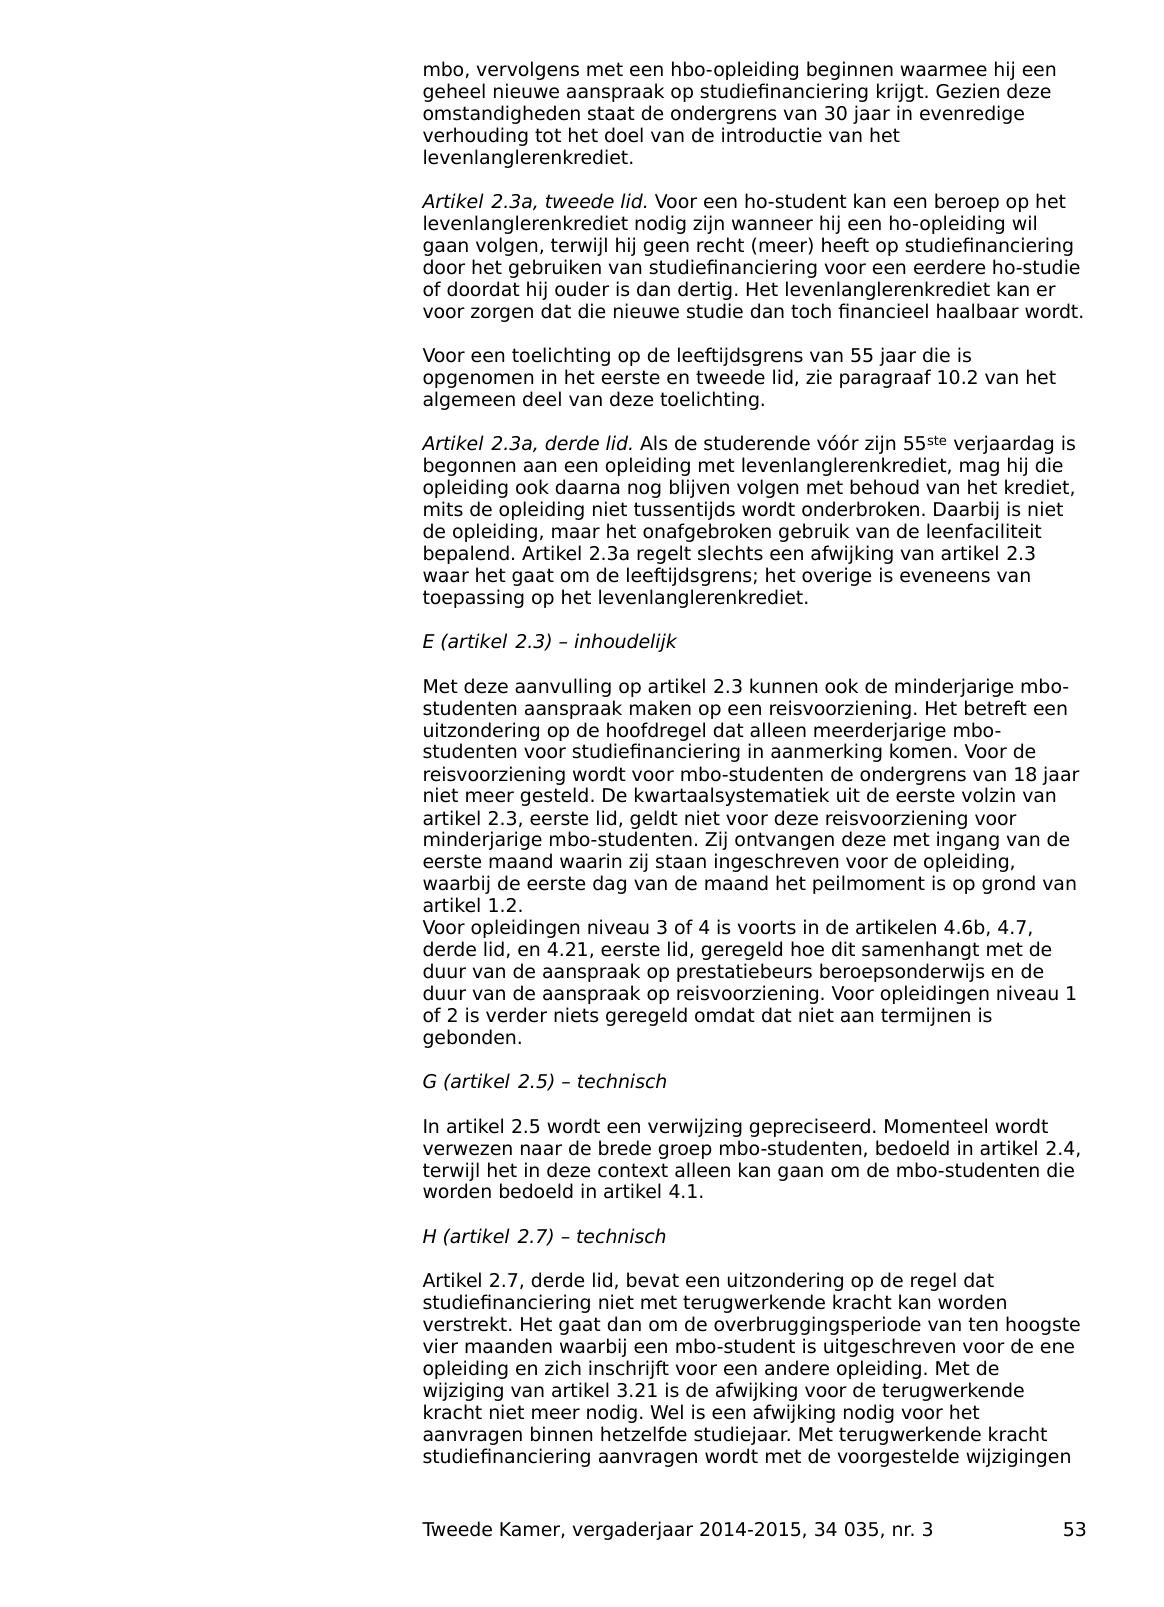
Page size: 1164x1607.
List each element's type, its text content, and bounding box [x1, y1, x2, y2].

subtitle H (artikel 2.7) – technisch [422, 1226, 1087, 1248]
text Artikel 2.3a, tweede lid. Voor een ho-student kan een beroep op het levenlanglerenkrediet nodig zijn wanneer hij een ho-opleiding wil gaan volgen, terwijl hij geen recht (meer) heeft op studiefinanciering door het gebruiken van studiefinanciering voor een eerdere ho-studie of doordat hij ouder is dan dertig. Het levenlanglerenkrediet kan er voor zorgen dat die nieuwe studie dan toch financieel haalbaar wordt. [422, 191, 1087, 323]
subtitle E (artikel 2.3) – inhoudelijk [422, 631, 1087, 653]
text In artikel 2.5 wordt een verwijzing gepreciseerd. Momenteel wordt verwezen naar de brede groep mbo-studenten, bedoeld in artikel 2.4, terwijl het in deze context alleen kan gaan om de mbo-studenten die worden bedoeld in artikel 4.1. [422, 1116, 1087, 1203]
subtitle G (artikel 2.5) – technisch [422, 1071, 1087, 1093]
text Artikel 2.7, derde lid, bevat een uitzondering op de regel dat studiefinanciering niet met terugwerkende kracht kan worden verstrekt. Het gaat dan om de overbruggingsperiode van ten hoogste vier maanden waarbij een mbo-student is uitgeschreven voor de ene opleiding en zich inschrijft voor een andere opleiding. Met de wijziging van artikel 3.21 is de afwijking voor de terugwerkende kracht niet meer nodig. Wel is een afwijking nodig voor het aanvragen binnen hetzelfde studiejaar. Met terugwerkende kracht studiefinanciering aanvragen wordt met de voorgestelde wijzigingen [422, 1270, 1087, 1468]
text Voor een toelichting op de leeftijdsgrens van 55 jaar die is opgenomen in het eerste en tweede lid, zie paragraaf 10.2 van het algemeen deel van deze toelichting. [422, 345, 1087, 411]
text Voor opleidingen niveau 3 of 4 is voorts in de artikelen 4.6b, 4.7, derde lid, en 4.21, eerste lid, geregeld hoe dit samenhangt met de duur van de aanspraak op prestatiebeurs beroepsonderwijs en de duur van de aanspraak op reisvoorziening. Voor opleidingen niveau 1 of 2 is verder niets geregeld omdat dat niet aan termijnen is gebonden. [422, 917, 1087, 1049]
text mbo, vervolgens met een hbo-opleiding beginnen waarmee hij een geheel nieuwe aanspraak op studiefinanciering krijgt. Gezien deze omstandigheden staat de ondergrens van 30 jaar in evenredige verhouding tot het doel van de introductie van het levenlanglerenkrediet. [422, 59, 1087, 169]
text Met deze aanvulling op artikel 2.3 kunnen ook de minderjarige mbo-studenten aanspraak maken op een reisvoorziening. Het betreft een uitzondering op de hoofdregel dat alleen meerderjarige mbo-studenten voor studiefinanciering in aanmerking komen. Voor de reisvoorziening wordt voor mbo-studenten de ondergrens van 18 jaar niet meer gesteld. De kwartaalsystematiek uit de eerste volzin van artikel 2.3, eerste lid, geldt niet voor deze reisvoorziening voor minderjarige mbo-studenten. Zij ontvangen deze met ingang van de eerste maand waarin zij staan ingeschreven voor de opleiding, waarbij de eerste dag van de maand het peilmoment is op grond van artikel 1.2. [422, 676, 1087, 917]
text Artikel 2.3a, derde lid. Als de studerende vóór zijn 55ste verjaardag is begonnen aan een opleiding met levenlanglerenkrediet, mag hij die opleiding ook daarna nog blijven volgen met behoud van het krediet, mits de opleiding niet tussentijds wordt onderbroken. Daarbij is niet de opleiding, maar het onafgebroken gebruik van de leenfaciliteit bepalend. Artikel 2.3a regelt slechts een afwijking van artikel 2.3 waar het gaat om de leeftijdsgrens; het overige is eveneens van toepassing op het levenlanglerenkrediet. [422, 433, 1087, 609]
